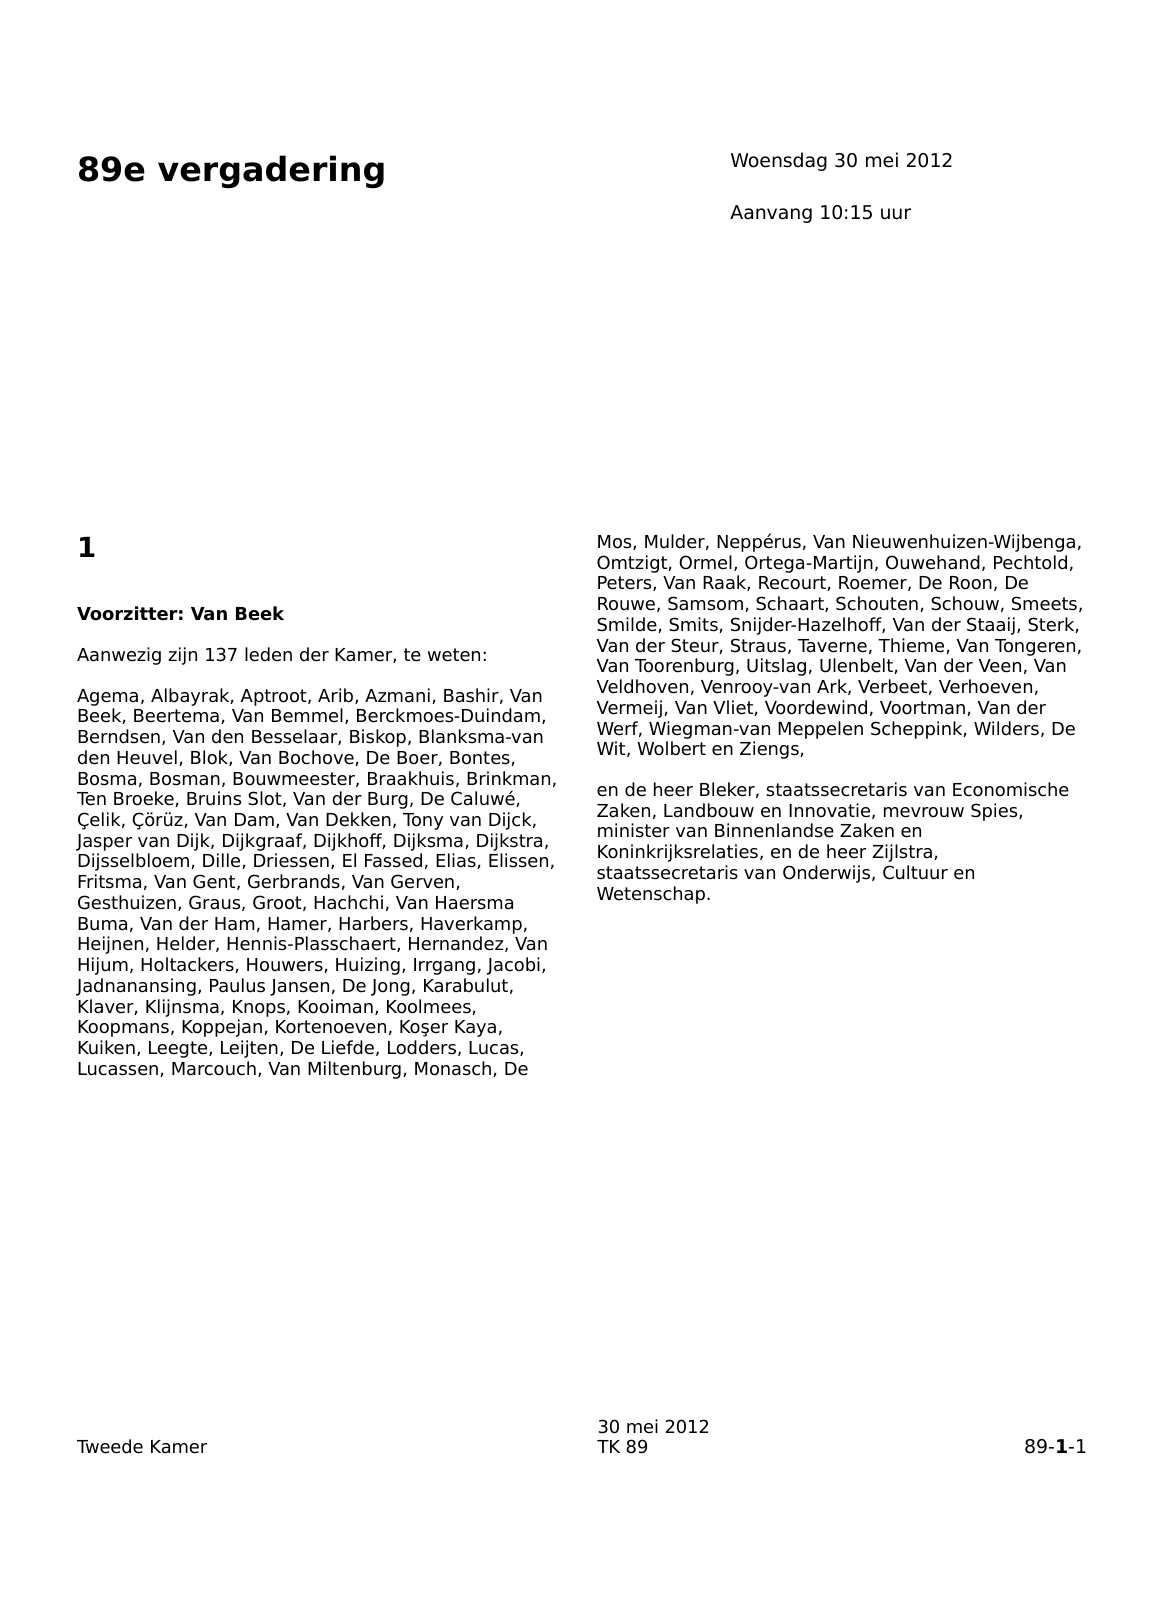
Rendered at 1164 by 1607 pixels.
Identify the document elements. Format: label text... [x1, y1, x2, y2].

table_cell Aanvang 10:15 uur [730, 202, 1087, 254]
text Mos, Mulder, Neppérus, Van Nieuwenhuizen-Wijbenga, Omtzigt, Ormel, Ortega-Martijn, Ouwehand, Pechtold, Peters, Van Raak, Recourt, Roemer, De Roon, De Rouwe, Samsom, Schaart, Schouten, Schouw, Smeets, Smilde, Smits, Snijder-Hazelhoff, Van der Staaij, Sterk, Van der Steur, Straus, Taverne, Thieme, Van Tongeren, Van Toorenburg, Uitslag, Ulenbelt, Van der Veen, Van Veldhoven, Venrooy-van Ark, Verbeet, Verhoeven, Vermeij, Van Vliet, Voordewind, Voortman, Van der Werf, Wiegman-van Meppelen Scheppink, Wilders, De Wit, Wolbert en Ziengs, [596, 532, 1087, 760]
text en de heer Bleker, staatssecretaris van Economische Zaken, Landbouw en Innovatie, mevrouw Spies, minister van Binnenlandse Zaken en Koninkrijksrelaties, en de heer Zijlstra, staatssecretaris van Onderwijs, Cultuur en Wetenschap. [596, 780, 1087, 904]
table_header Woensdag 30 mei 2012 [730, 150, 1087, 202]
text Voorzitter: Van Beek [77, 604, 567, 625]
text Aanwezig zijn 137 leden der Kamer, te weten: [77, 645, 567, 666]
text Agema, Albayrak, Aptroot, Arib, Azmani, Bashir, Van Beek, Beertema, Van Bemmel, Berckmoes-Duindam, Berndsen, Van den Besselaar, Biskop, Blanksma-van den Heuvel, Blok, Van Bochove, De Boer, Bontes, Bosma, Bosman, Bouwmeester, Braakhuis, Brinkman, Ten Broeke, Bruins Slot, Van der Burg, De Caluwé, Çelik, Çörüz, Van Dam, Van Dekken, Tony van Dijck, Jasper van Dijk, Dijkgraaf, Dijkhoff, Dijksma, Dijkstra, Dijsselbloem, Dille, Driessen, El Fassed, Elias, Elissen, Fritsma, Van Gent, Gerbrands, Van Gerven, Gesthuizen, Graus, Groot, Hachchi, Van Haersma Buma, Van der Ham, Hamer, Harbers, Haverkamp, Heijnen, Helder, Hennis-Plasschaert, Hernandez, Van Hijum, Holtackers, Houwers, Huizing, Irrgang, Jacobi, Jadnanansing, Paulus Jansen, De Jong, Karabulut, Klaver, Klijnsma, Knops, Kooiman, Koolmees, Koopmans, Koppejan, Kortenoeven, Koşer Kaya, Kuiken, Leegte, Leijten, De Liefde, Lodders, Lucas, Lucassen, Marcouch, Van Miltenburg, Monasch, De [77, 686, 567, 1079]
table_header 89e vergadering [77, 150, 730, 254]
title 1 [77, 532, 567, 564]
